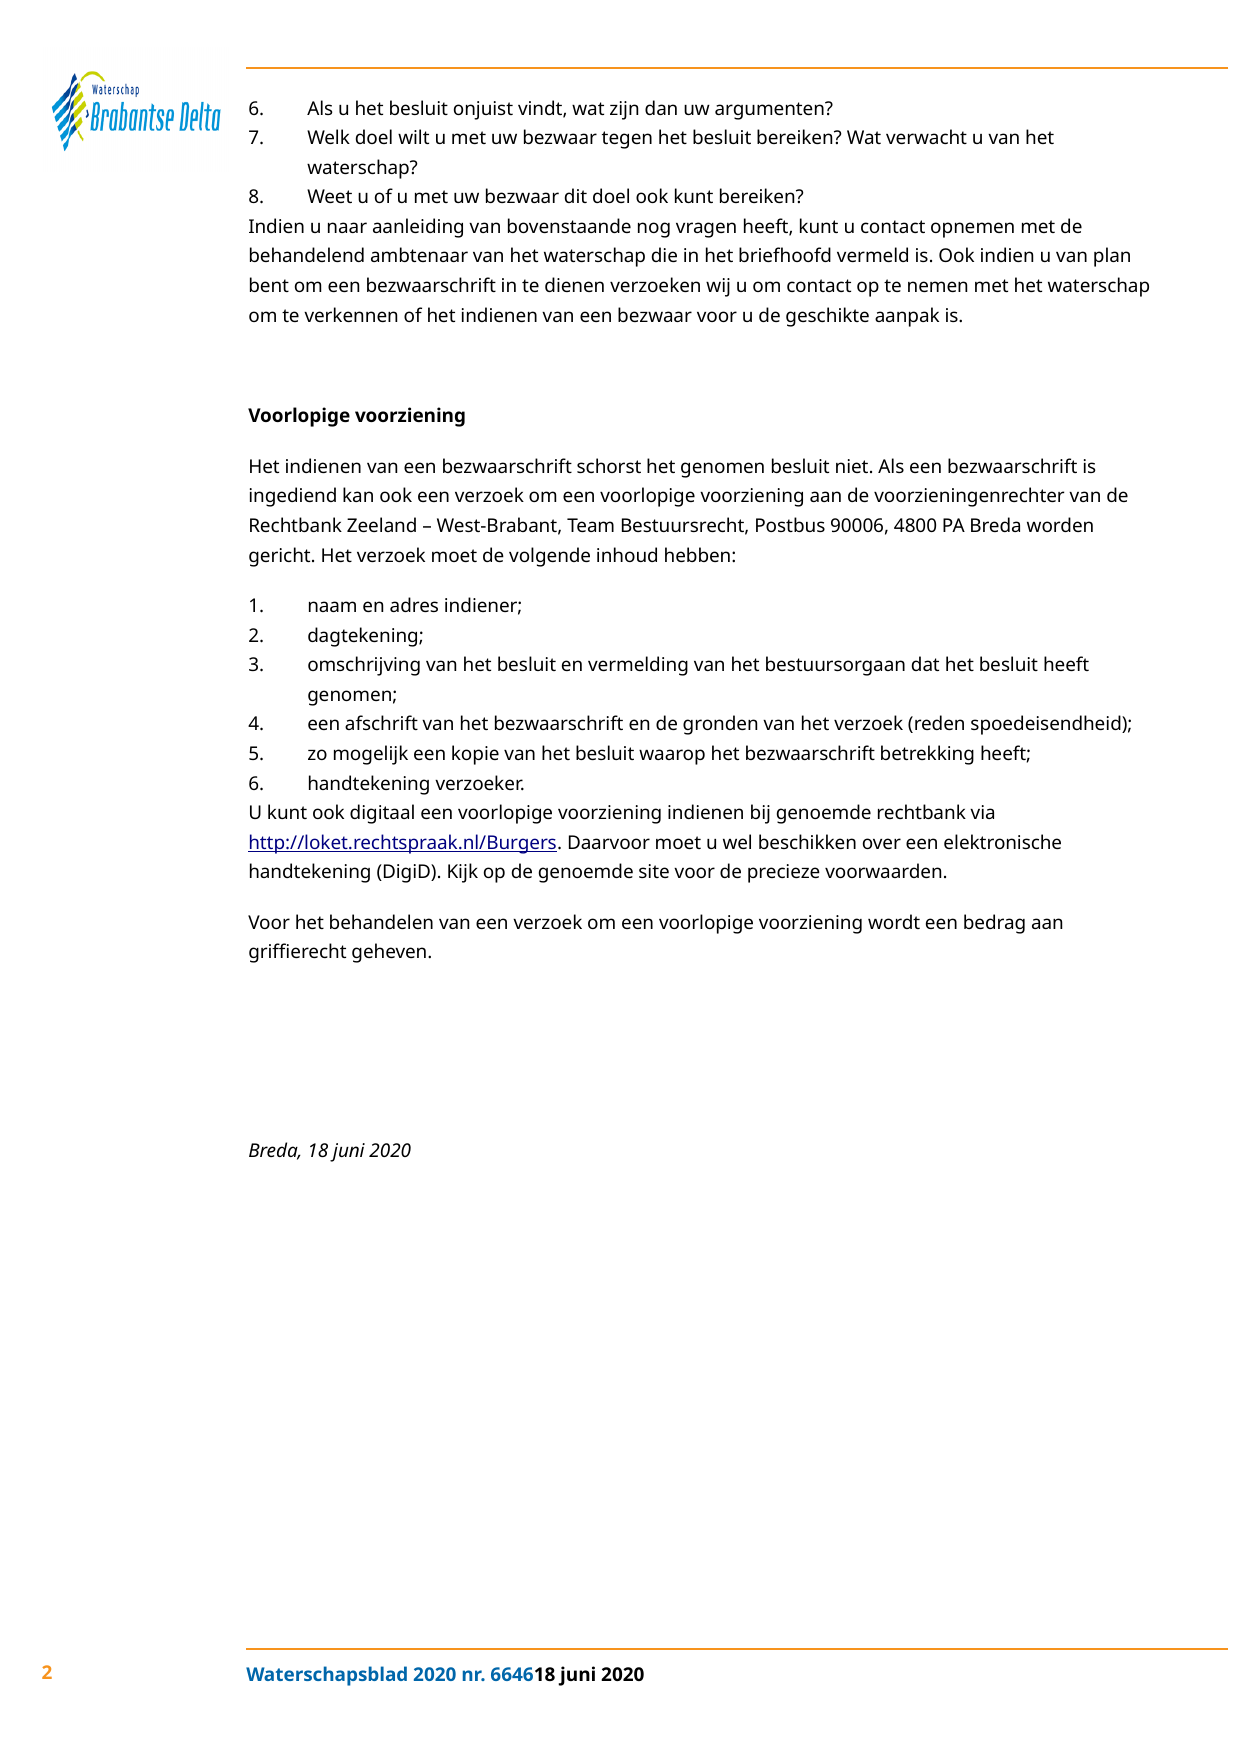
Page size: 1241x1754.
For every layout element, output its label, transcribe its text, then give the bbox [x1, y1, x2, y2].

text Voor het behandelen van een verzoek om een voorlopige voorziening wordt een bedrag aan griffierecht geheven. [248, 909, 1152, 964]
list omschrijving van het besluit en vermelding van het bestuursorgaan dat het besluit heeft genomen; [248, 651, 1152, 707]
text Indien u naar aanleiding van bovenstaande nog vragen heeft, kunt u contact opnemen met de behandelend ambtenaar van het waterschap die in het briefhoofd vermeld is. Ook indien u van plan bent om een bezwaarschrift in te dienen verzoeken wij u om contact op te nemen met het waterschap om te verkennen of het indienen van een bezwaar voor u de geschikte aanpak is. [248, 213, 1152, 328]
list zo mogelijk een kopie van het besluit waarop het bezwaarschrift betrekking heeft; [248, 740, 1152, 766]
list Als u het besluit onjuist vindt, wat zijn dan uw argumenten? [248, 95, 1152, 121]
text Breda, 18 juni 2020 [248, 1138, 1152, 1163]
text U kunt ook digitaal een voorlopige voorziening indienen bij genoemde rechtbank via http://loket.rechtspraak.nl/Burgers. Daarvoor moet u wel beschikken over een elektronische handtekening (DigiD). Kijk op de genoemde site voor de precieze voorwaarden. [248, 799, 1152, 884]
list Welk doel wilt u met uw bezwaar tegen het besluit bereiken? Wat verwacht u van het waterschap? [248, 124, 1152, 180]
list handtekening verzoeker. [248, 770, 1152, 796]
list naam en adres indiener; [248, 592, 1152, 618]
text Voorlopige voorziening [248, 403, 1152, 428]
list dagtekening; [248, 622, 1152, 648]
list een afschrift van het bezwaarschrift en de gronden van het verzoek (reden spoedeisendheid); [248, 711, 1152, 736]
text Het indienen van een bezwaarschrift schorst het genomen besluit niet. Als een bezwaarschrift is ingediend kan ook een verzoek om een voorlopige voorziening aan de voorzieningenrechter van de Rechtbank Zeeland – West-Brabant, Team Bestuursrecht, Postbus 90006, 4800 PA Breda worden gericht. Het verzoek moet de volgende inhoud hebben: [248, 453, 1152, 568]
picture [41, 47, 231, 172]
list Weet u of u met uw bezwaar dit doel ook kunt bereiken? [248, 183, 1152, 209]
